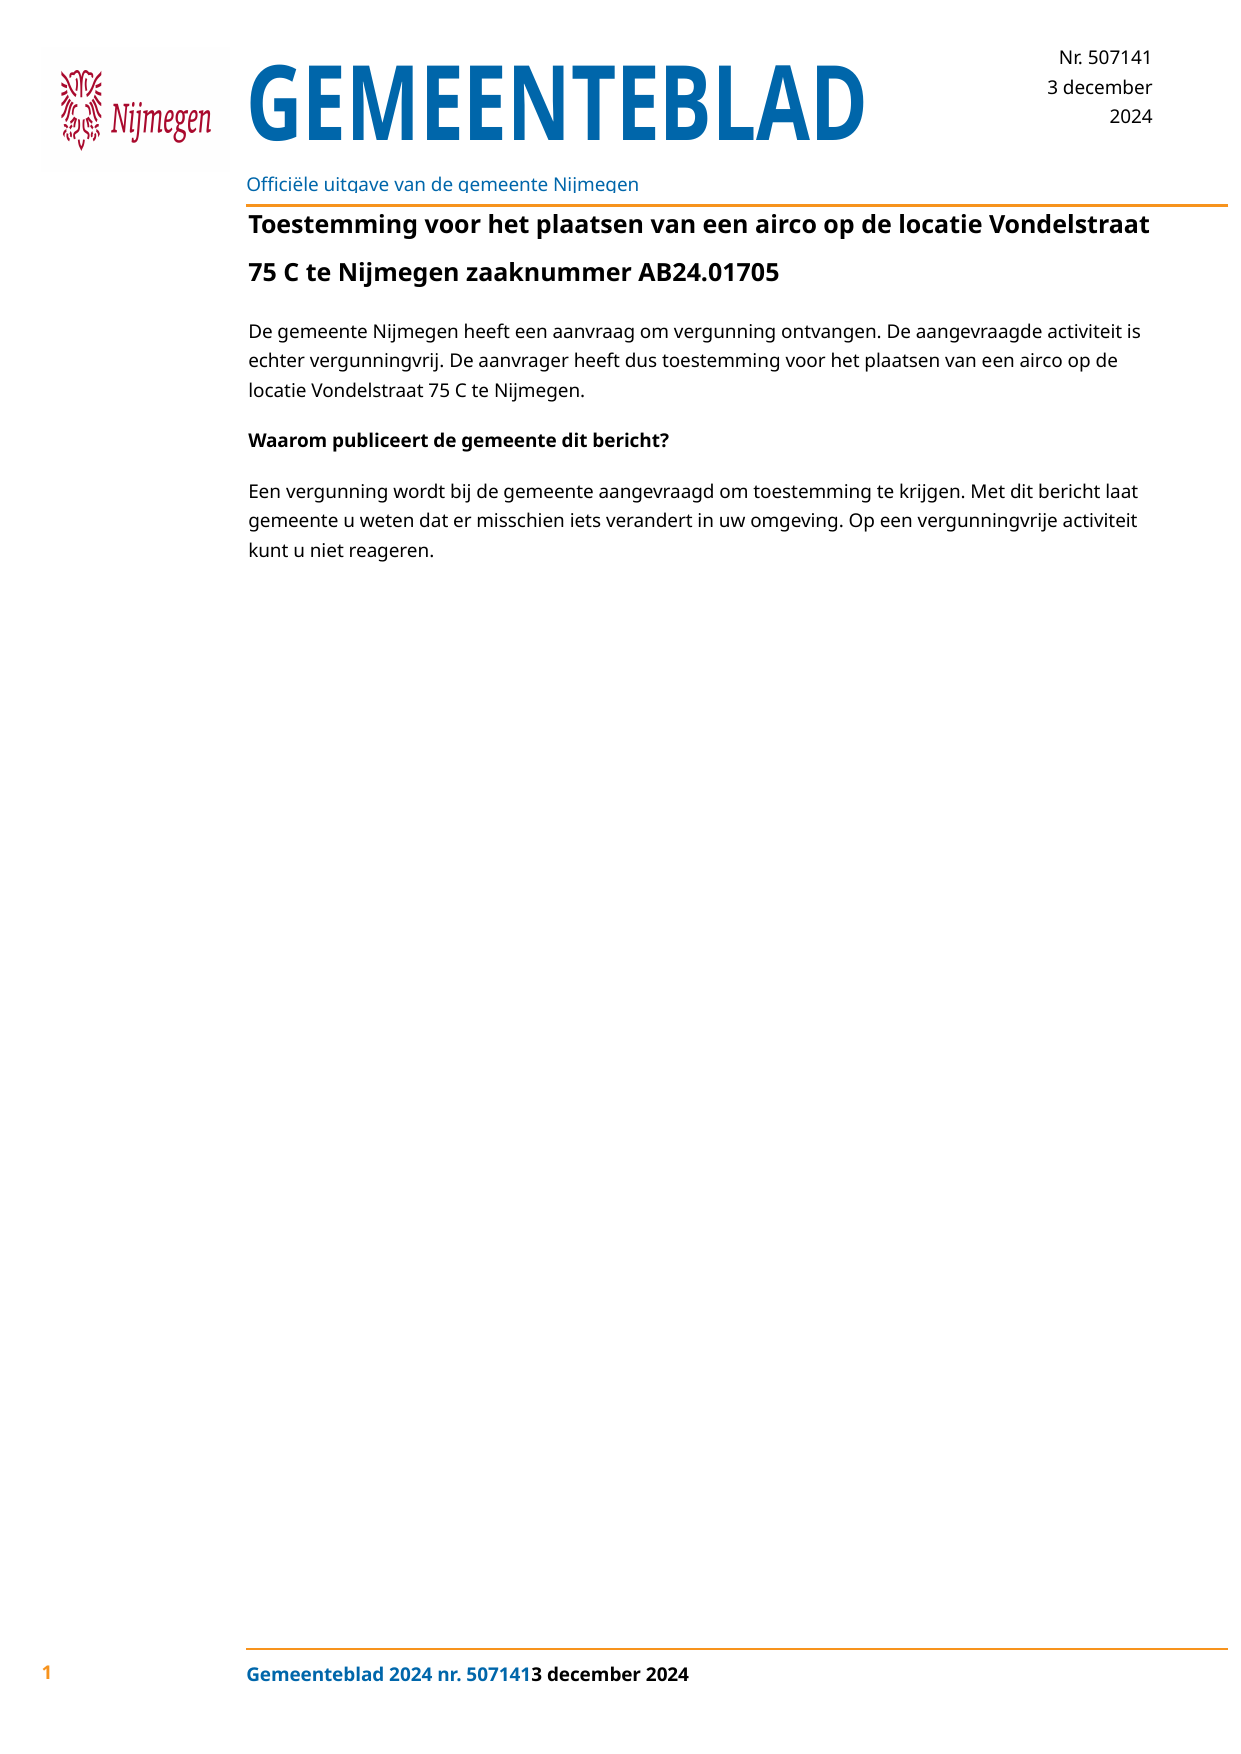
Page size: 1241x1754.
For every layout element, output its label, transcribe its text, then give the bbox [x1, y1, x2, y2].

picture [41, 47, 231, 172]
text Waarom publiceert de gemeente dit bericht? [248, 427, 1152, 453]
text De gemeente Nijmegen heeft een aanvraag om vergunning ontvangen. De aangevraagde activiteit is echter vergunningvrij. De aanvrager heeft dus toestemming voor het plaatsen van een airco op de locatie Vondelstraat 75 C te Nijmegen. [248, 318, 1152, 403]
text Een vergunning wordt bij de gemeente aangevraagd om toestemming te krijgen. Met dit bericht laat gemeente u weten dat er misschien iets verandert in uw omgeving. Op een vergunningvrije activiteit kunt u niet reageren. [248, 478, 1152, 563]
text Toestemming voor het plaatsen van een airco op de locatie Vondelstraat 75 C te Nijmegen zaaknummer AB24.01705 [248, 207, 1152, 288]
